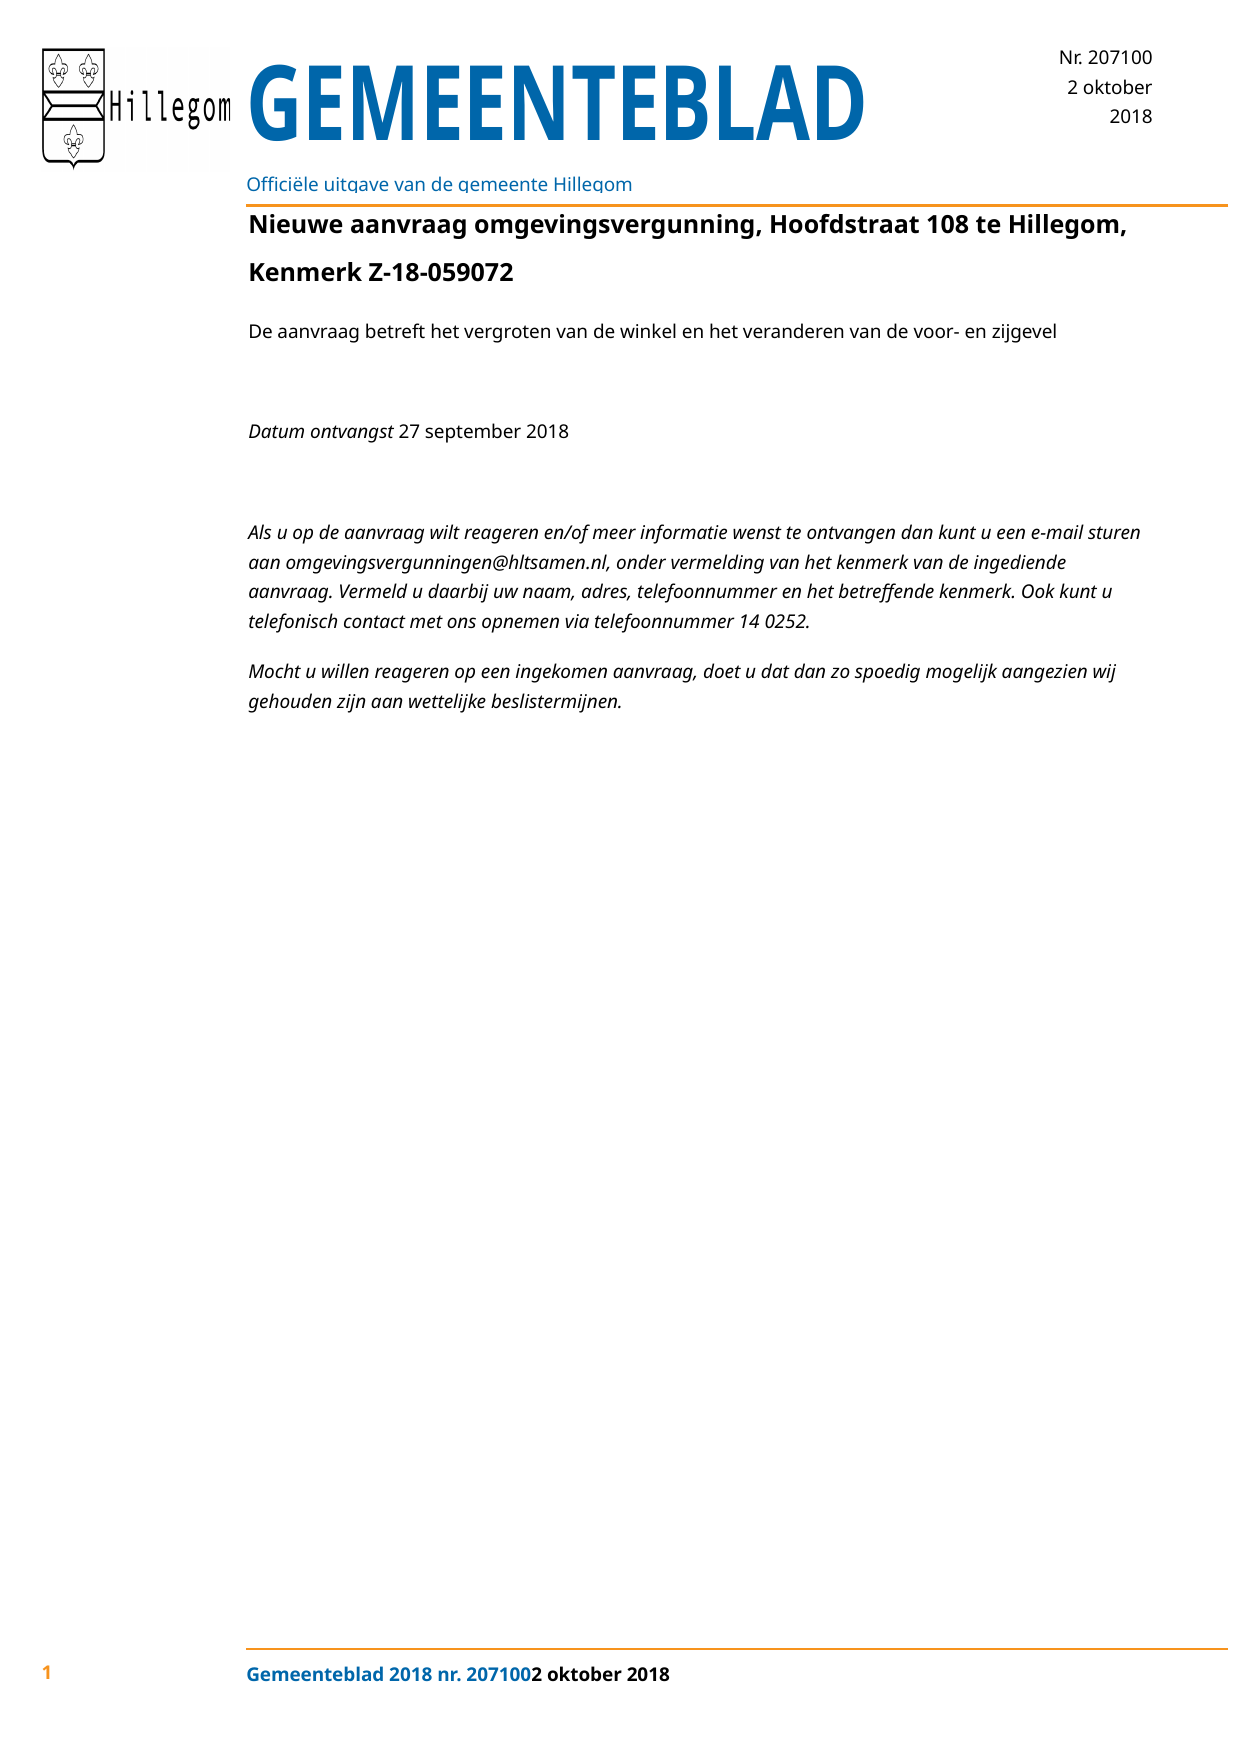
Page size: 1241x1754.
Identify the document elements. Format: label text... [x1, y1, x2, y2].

picture [41, 47, 231, 172]
text Als u op de aanvraag wilt reageren en/of meer informatie wenst te ontvangen dan kunt u een e-mail sturen aan omgevingsvergunningen@hltsamen.nl, onder vermelding van het kenmerk van de ingediende aanvraag. Vermeld u daarbij uw naam, adres, telefoonnummer en het betreffende kenmerk. Ook kunt u telefonisch contact met ons opnemen via telefoonnummer 14 0252. [248, 519, 1152, 634]
text Datum ontvangst 27 september 2018 [248, 419, 1152, 444]
text Nieuwe aanvraag omgevingsvergunning, Hoofdstraat 108 te Hillegom, Kenmerk Z-18-059072 [248, 207, 1152, 288]
text De aanvraag betreft het vergroten van de winkel en het veranderen van de voor- en zijgevel [248, 318, 1152, 344]
text Mocht u willen reageren op een ingekomen aanvraag, doet u dat dan zo spoedig mogelijk aangezien wij gehouden zijn aan wettelijke beslistermijnen. [248, 659, 1152, 714]
